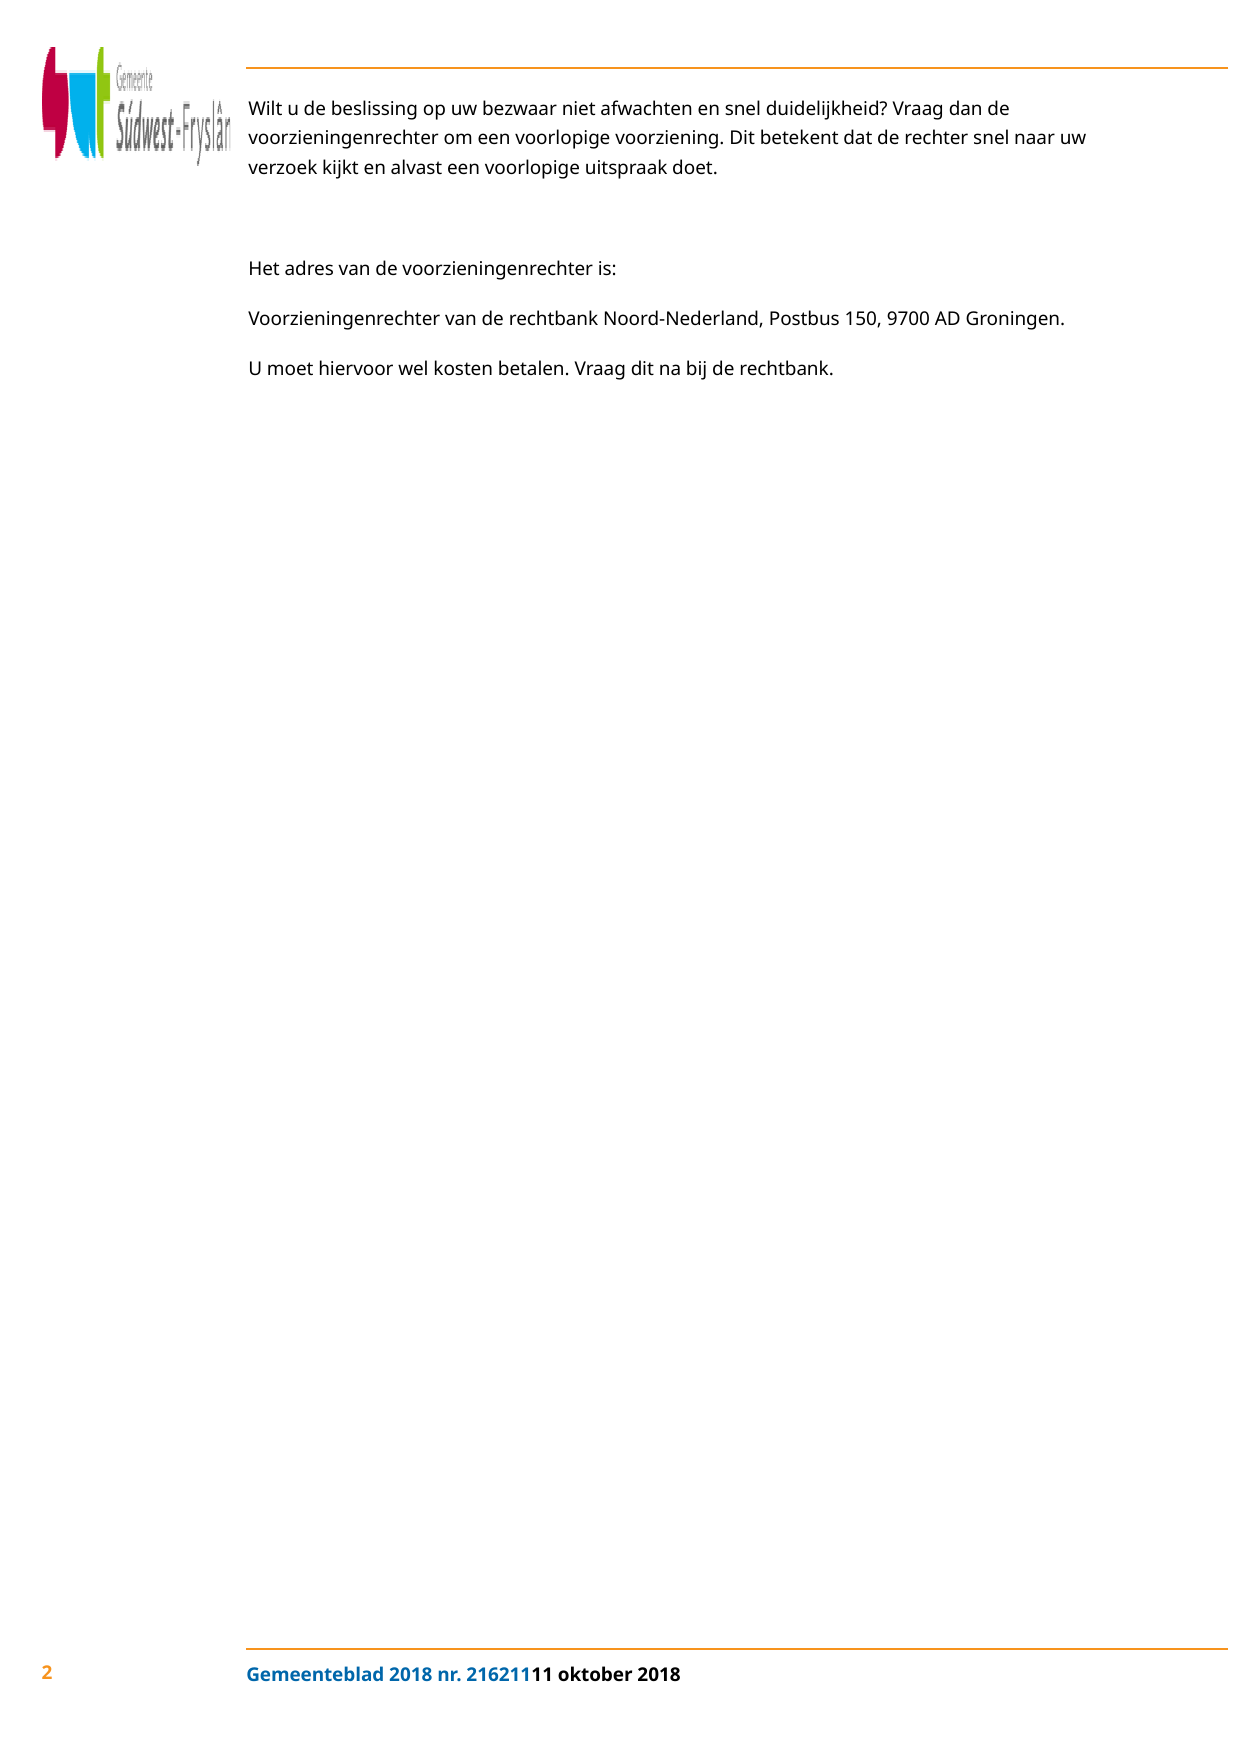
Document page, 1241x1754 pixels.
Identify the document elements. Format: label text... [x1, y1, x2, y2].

text U moet hiervoor wel kosten betalen. Vraag dit na bij de rechtbank. [248, 356, 1152, 381]
text Wilt u de beslissing op uw bezwaar niet afwachten en snel duidelijkheid? Vraag dan de voorzieningenrechter om een voorlopige voorziening. Dit betekent dat de rechter snel naar uw verzoek kijkt en alvast een voorlopige uitspraak doet. [248, 95, 1152, 180]
picture [41, 47, 231, 172]
text Voorzieningenrechter van de rechtbank Noord-Nederland, Postbus 150, 9700 AD Groningen. [248, 305, 1152, 331]
text Het adres van de voorzieningenrechter is: [248, 255, 1152, 281]
